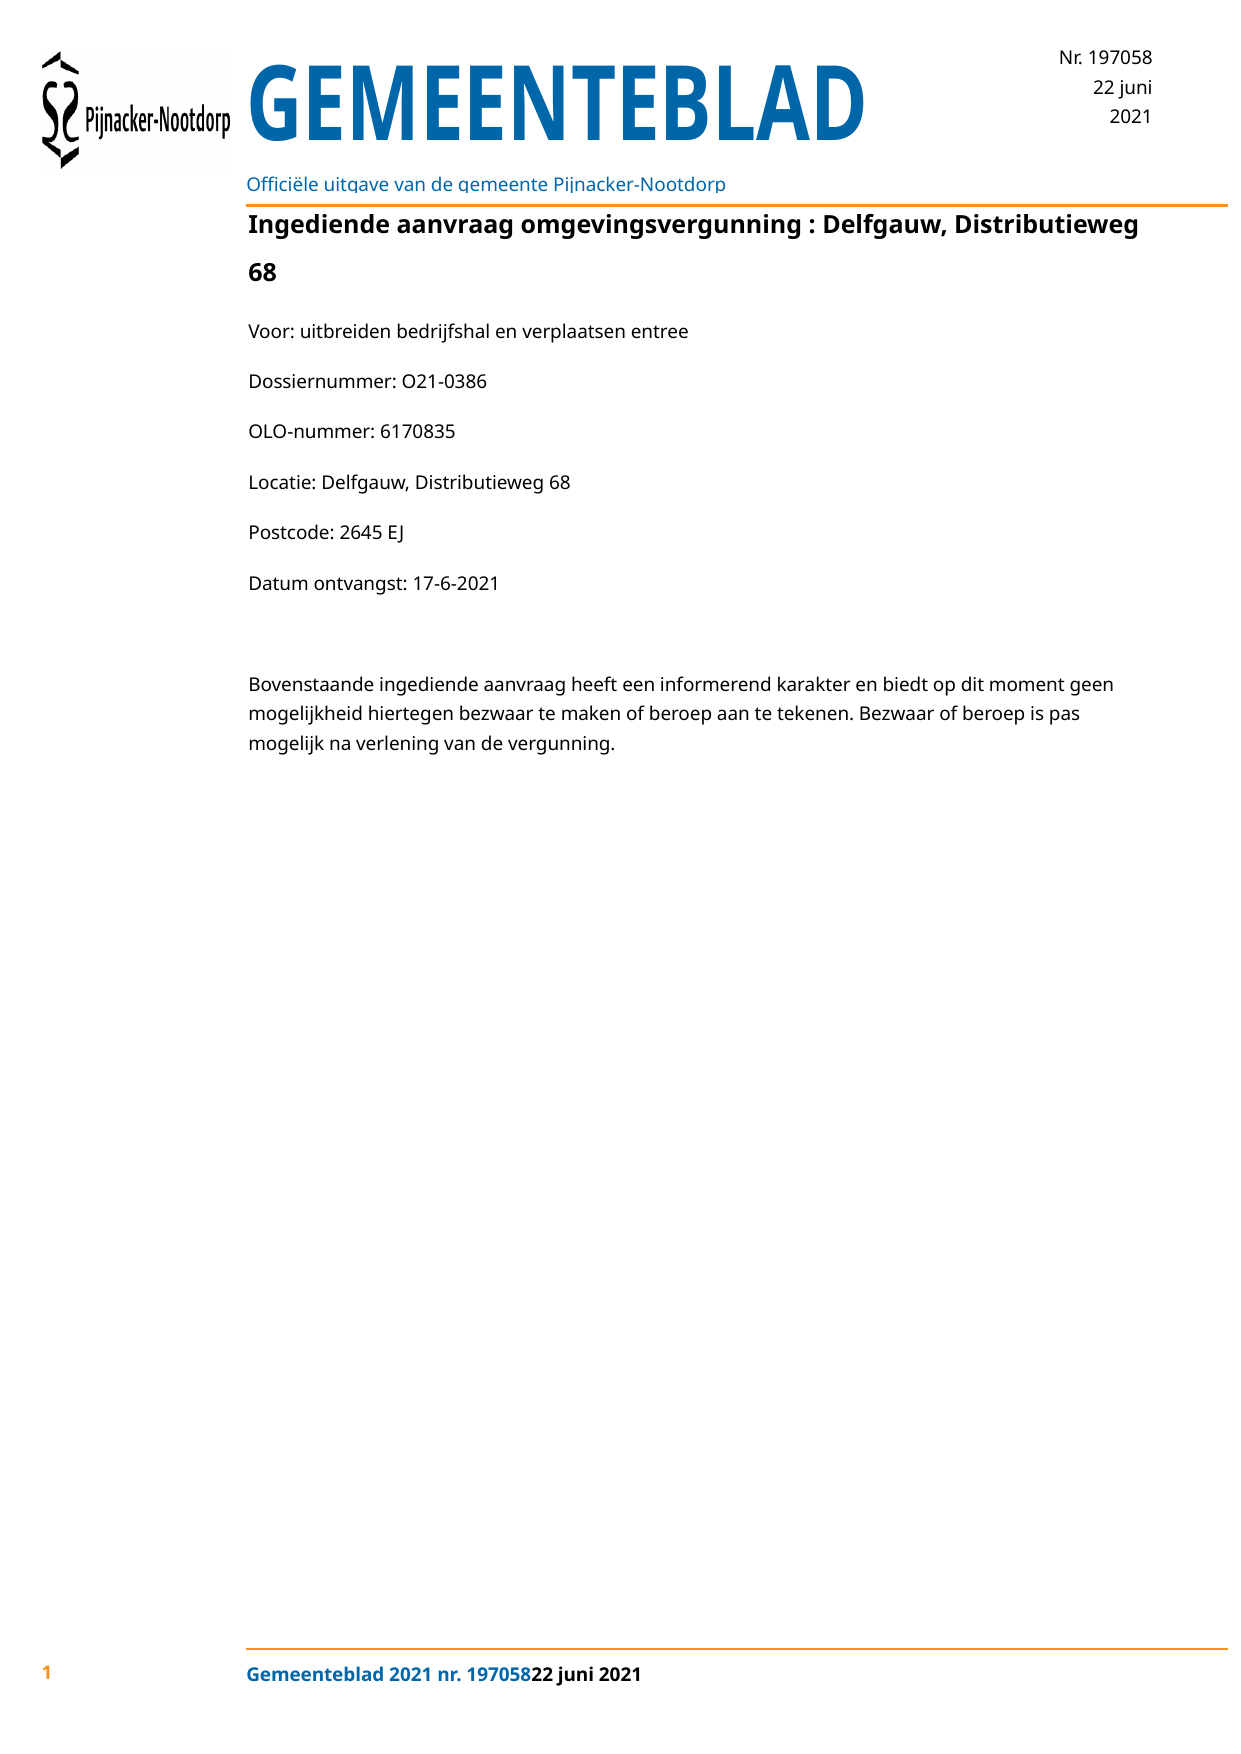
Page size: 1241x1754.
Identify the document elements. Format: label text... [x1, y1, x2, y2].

text OLO-nummer: 6170835 [248, 419, 1152, 444]
text Voor: uitbreiden bedrijfshal en verplaatsen entree [248, 318, 1152, 344]
text Bovenstaande ingediende aanvraag heeft een informerend karakter en biedt op dit moment geen mogelijkheid hiertegen bezwaar te maken of beroep aan te tekenen. Bezwaar of beroep is pas mogelijk na verlening van de vergunning. [248, 671, 1152, 756]
picture [41, 47, 231, 172]
text Postcode: 2645 EJ [248, 519, 1152, 545]
text Datum ontvangst: 17-6-2021 [248, 570, 1152, 596]
text Locatie: Delfgauw, Distributieweg 68 [248, 469, 1152, 495]
text Dossiernummer: O21-0386 [248, 368, 1152, 394]
text Ingediende aanvraag omgevingsvergunning : Delfgauw, Distributieweg 68 [248, 207, 1152, 288]
